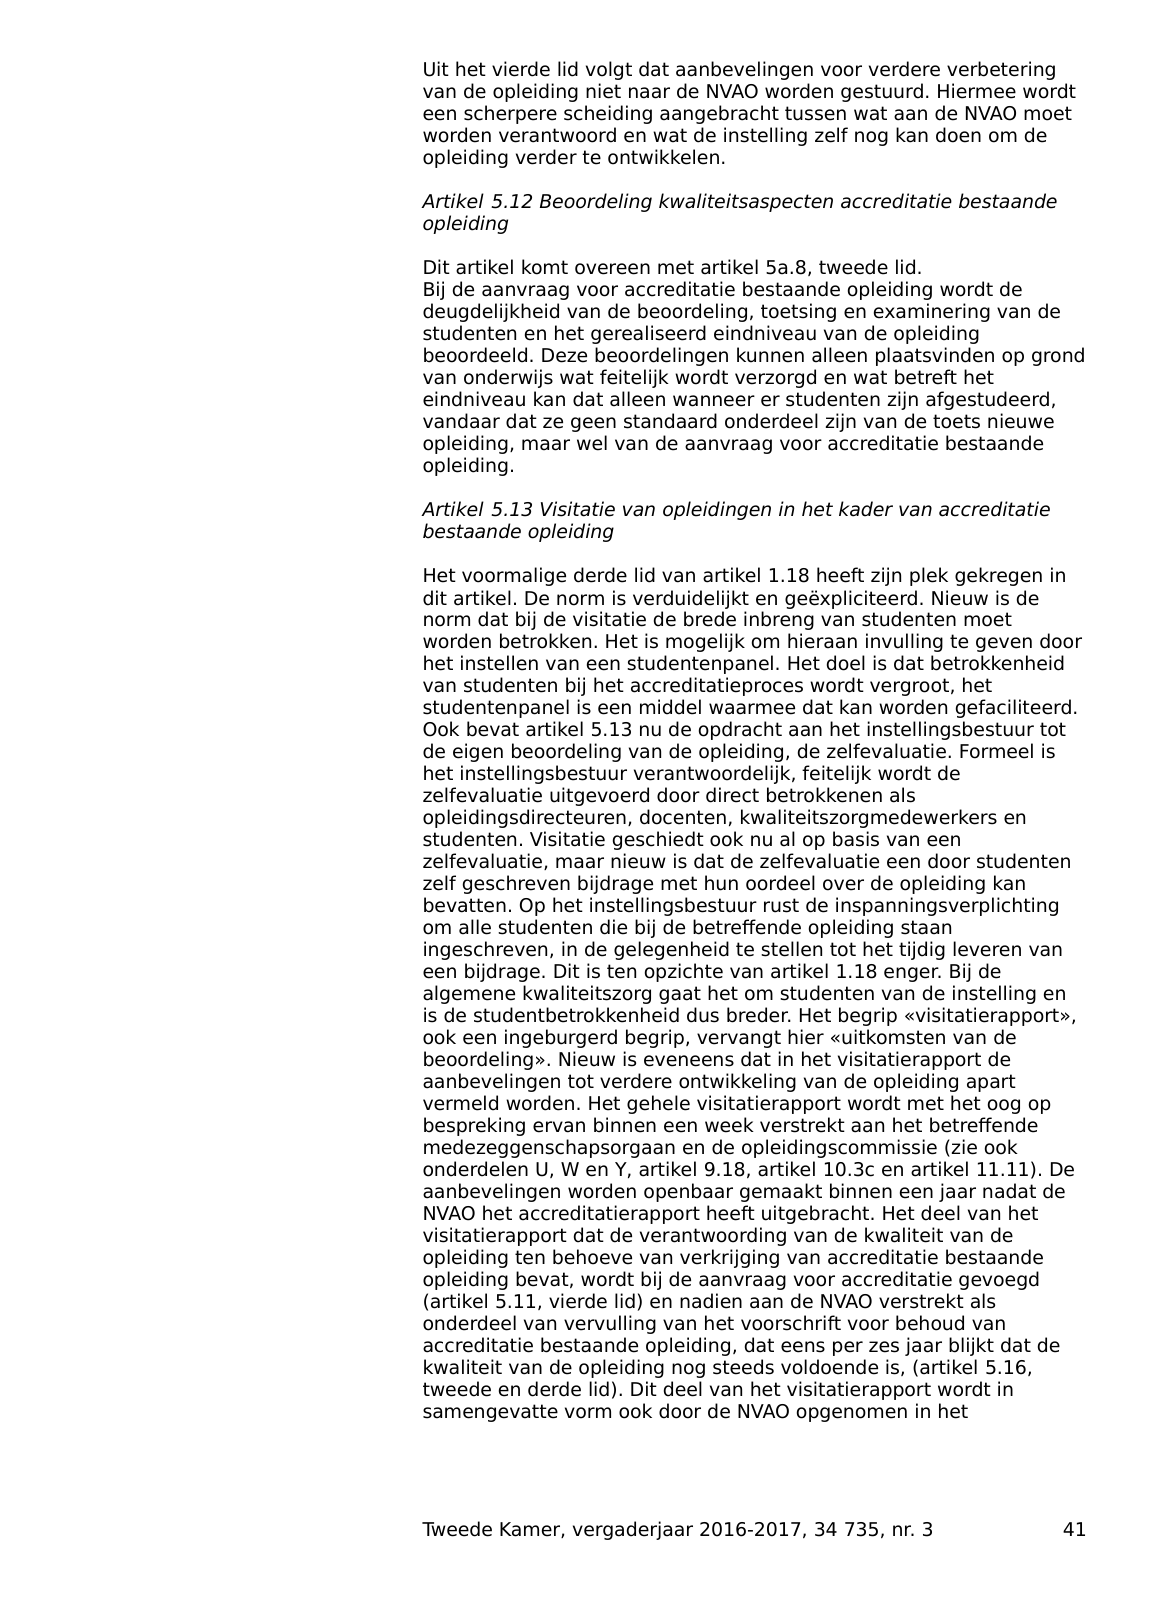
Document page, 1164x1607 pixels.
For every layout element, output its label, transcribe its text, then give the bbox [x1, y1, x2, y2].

text Dit artikel komt overeen met artikel 5a.8, tweede lid. [422, 257, 1087, 279]
text Bij de aanvraag voor accreditatie bestaande opleiding wordt de deugdelijkheid van de beoordeling, toetsing en examinering van de studenten en het gerealiseerd eindniveau van de opleiding beoordeeld. Deze beoordelingen kunnen alleen plaatsvinden op grond van onderwijs wat feitelijk wordt verzorgd en wat betreft het eindniveau kan dat alleen wanneer er studenten zijn afgestudeerd, vandaar dat ze geen standaard onderdeel zijn van de toets nieuwe opleiding, maar wel van de aanvraag voor accreditatie bestaande opleiding. [422, 279, 1087, 477]
subtitle Artikel 5.13 Visitatie van opleidingen in het kader van accreditatie bestaande opleiding [422, 499, 1087, 543]
text Het voormalige derde lid van artikel 1.18 heeft zijn plek gekregen in dit artikel. De norm is verduidelijkt en geëxpliciteerd. Nieuw is de norm dat bij de visitatie de brede inbreng van studenten moet worden betrokken. Het is mogelijk om hieraan invulling te geven door het instellen van een studentenpanel. Het doel is dat betrokkenheid van studenten bij het accreditatieproces wordt vergroot, het studentenpanel is een middel waarmee dat kan worden gefaciliteerd. Ook bevat artikel 5.13 nu de opdracht aan het instellingsbestuur tot de eigen beoordeling van de opleiding, de zelfevaluatie. Formeel is het instellingsbestuur verantwoordelijk, feitelijk wordt de zelfevaluatie uitgevoerd door direct betrokkenen als opleidingsdirecteuren, docenten, kwaliteitszorgmedewerkers en studenten. Visitatie geschiedt ook nu al op basis van een zelfevaluatie, maar nieuw is dat de zelfevaluatie een door studenten zelf geschreven bijdrage met hun oordeel over de opleiding kan bevatten. Op het instellingsbestuur rust de inspanningsverplichting om alle studenten die bij de betreffende opleiding staan ingeschreven, in de gelegenheid te stellen tot het tijdig leveren van een bijdrage. Dit is ten opzichte van artikel 1.18 enger. Bij de algemene kwaliteitszorg gaat het om studenten van de instelling en is de studentbetrokkenheid dus breder. Het begrip «visitatierapport», ook een ingeburgerd begrip, vervangt hier «uitkomsten van de beoordeling». Nieuw is eveneens dat in het visitatierapport de aanbevelingen tot verdere ontwikkeling van de opleiding apart vermeld worden. Het gehele visitatierapport wordt met het oog op bespreking ervan binnen een week verstrekt aan het betreffende medezeggenschapsorgaan en de opleidingscommissie (zie ook onderdelen U, W en Y, artikel 9.18, artikel 10.3c en artikel 11.11). De aanbevelingen worden openbaar gemaakt binnen een jaar nadat de NVAO het accreditatierapport heeft uitgebracht. Het deel van het visitatierapport dat de verantwoording van de kwaliteit van de opleiding ten behoeve van verkrijging van accreditatie bestaande opleiding bevat, wordt bij de aanvraag voor accreditatie gevoegd (artikel 5.11, vierde lid) en nadien aan de NVAO verstrekt als onderdeel van vervulling van het voorschrift voor behoud van accreditatie bestaande opleiding, dat eens per zes jaar blijkt dat de kwaliteit van de opleiding nog steeds voldoende is, (artikel 5.16, tweede en derde lid). Dit deel van het visitatierapport wordt in samengevatte vorm ook door de NVAO opgenomen in het [422, 565, 1087, 1423]
text Uit het vierde lid volgt dat aanbevelingen voor verdere verbetering van de opleiding niet naar de NVAO worden gestuurd. Hiermee wordt een scherpere scheiding aangebracht tussen wat aan de NVAO moet worden verantwoord en wat de instelling zelf nog kan doen om de opleiding verder te ontwikkelen. [422, 59, 1087, 169]
subtitle Artikel 5.12 Beoordeling kwaliteitsaspecten accreditatie bestaande opleiding [422, 191, 1087, 235]
